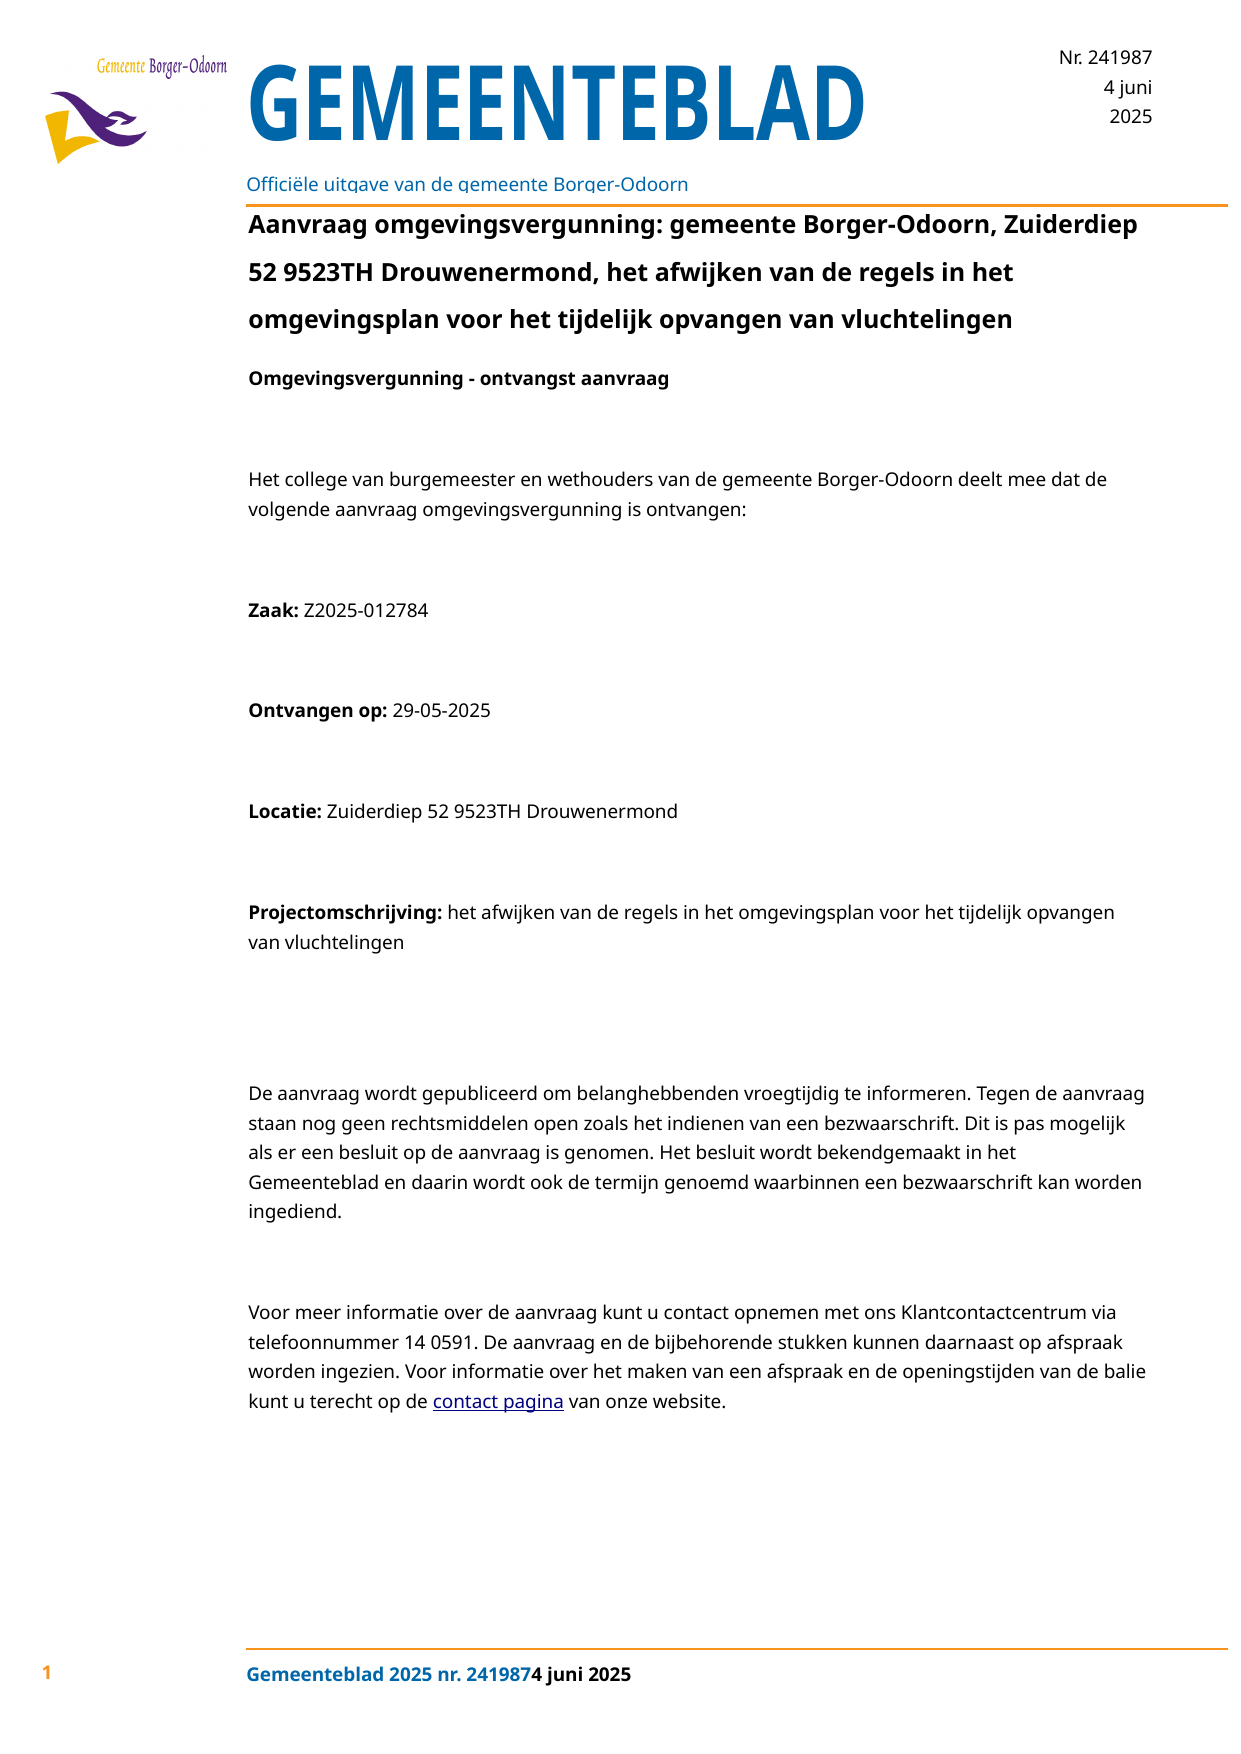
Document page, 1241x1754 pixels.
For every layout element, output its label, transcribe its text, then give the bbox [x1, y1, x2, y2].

text Projectomschrijving: het afwijken van de regels in het omgevingsplan voor het tijdelijk opvangen van vluchtelingen [248, 899, 1152, 954]
text Het college van burgemeester en wethouders van de gemeente Borger-Odoorn deelt mee dat de volgende aanvraag omgevingsvergunning is ontvangen: [248, 466, 1152, 522]
text De aanvraag wordt gepubliceerd om belanghebbenden vroegtijdig te informeren. Tegen de aanvraag staan nog geen rechtsmiddelen open zoals het indienen van een bezwaarschrift. Dit is pas mogelijk als er een besluit op de aanvraag is genomen. Het besluit wordt bekendgemaakt in het Gemeenteblad en daarin wordt ook de termijn genoemd waarbinnen een bezwaarschrift kan worden ingediend. [248, 1080, 1152, 1224]
text Zaak: Z2025-012784 [248, 597, 1152, 622]
text Voor meer informatie over de aanvraag kunt u contact opnemen met ons Klantcontactcentrum via telefoonnummer 14 0591. De aanvraag en de bijbehorende stukken kunnen daarnaast op afspraak worden ingezien. Voor informatie over het maken van een afspraak en de openingstijden van de balie kunt u terecht op de contact pagina van onze website. [248, 1299, 1152, 1414]
picture [41, 47, 231, 172]
text Ontvangen op: 29-05-2025 [248, 698, 1152, 723]
text Locatie: Zuiderdiep 52 9523TH Drouwenermond [248, 798, 1152, 824]
text Omgevingsvergunning - ontvangst aanvraag [248, 366, 1152, 391]
text Aanvraag omgevingsvergunning: gemeente Borger-Odoorn, Zuiderdiep 52 9523TH Drouwenermond, het afwijken van de regels in het omgevingsplan voor het tijdelijk opvangen van vluchtelingen [248, 207, 1152, 336]
